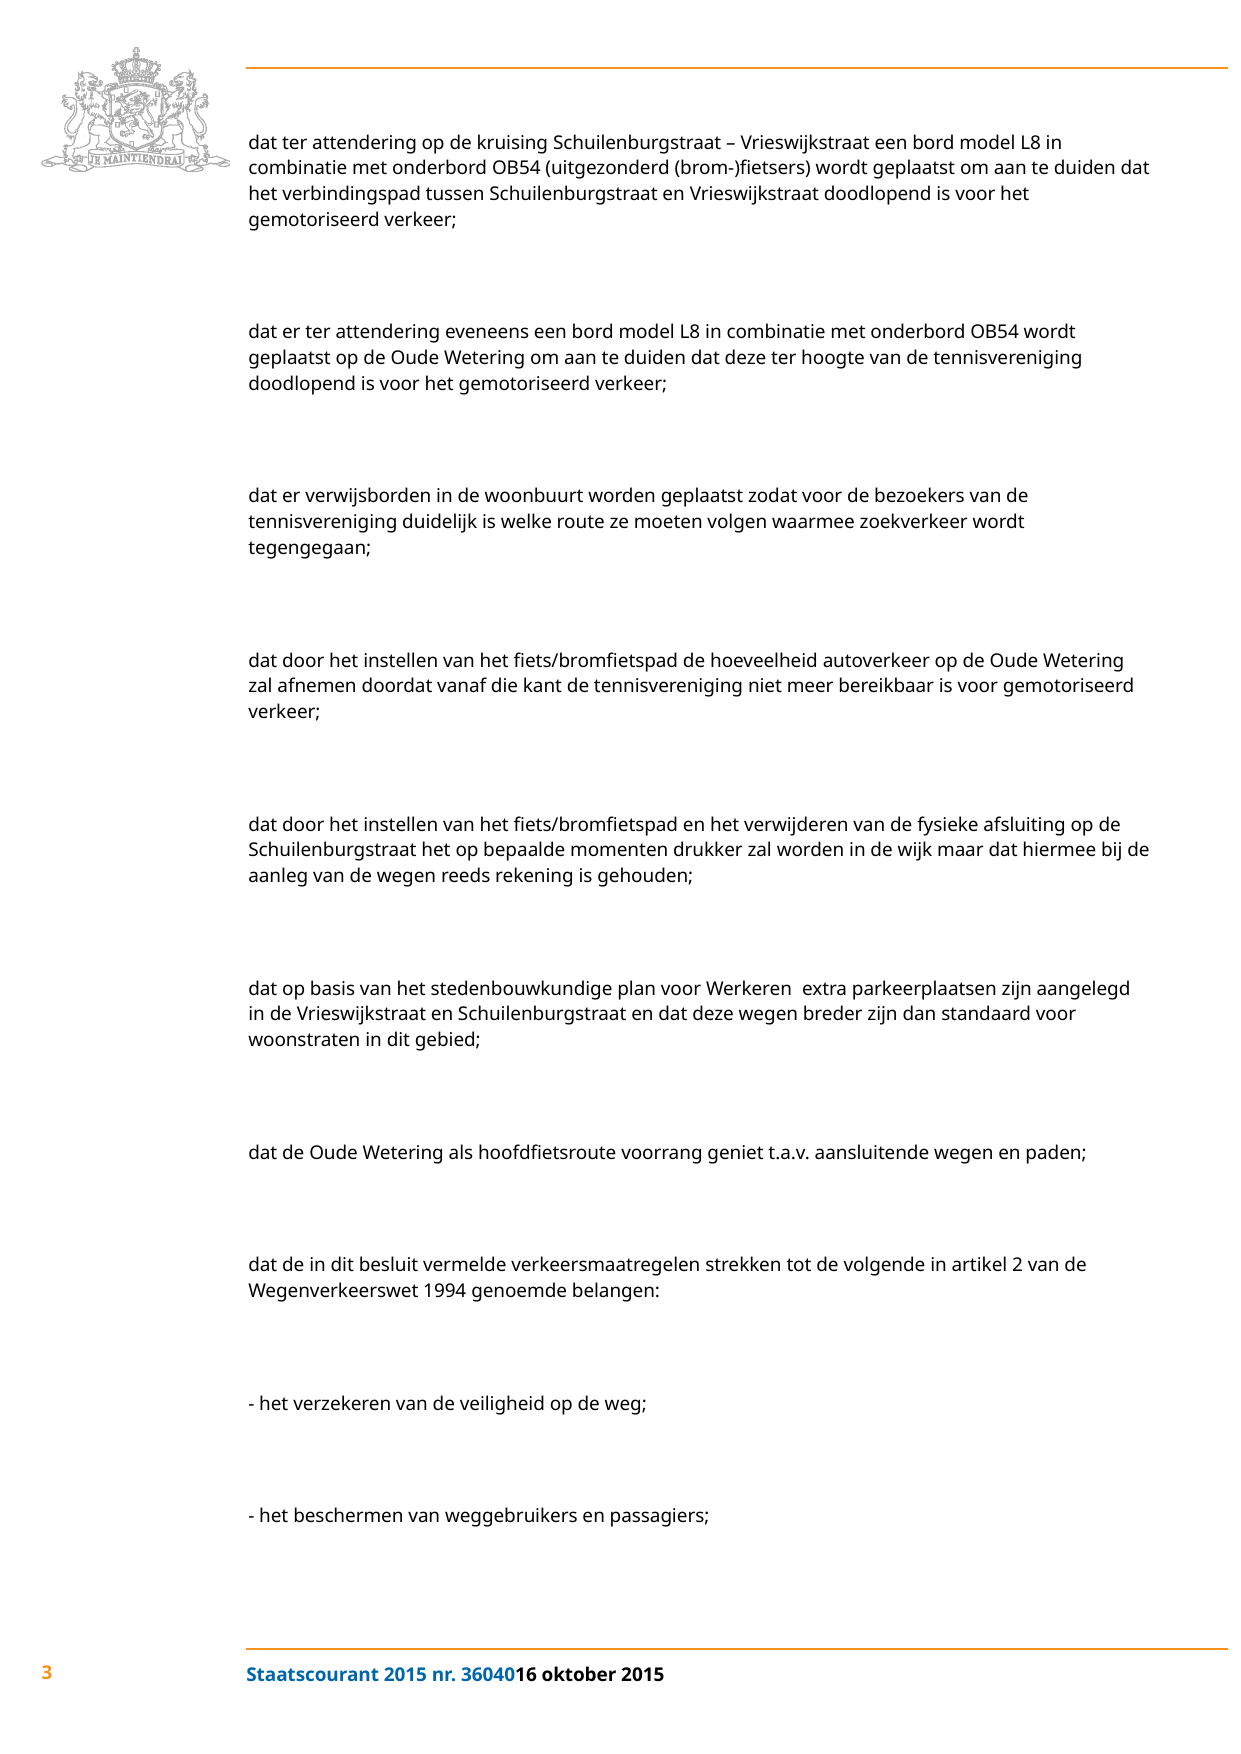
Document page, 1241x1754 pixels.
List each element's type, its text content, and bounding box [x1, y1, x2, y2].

picture [41, 47, 231, 172]
text dat de Oude Wetering als hoofdfietsroute voorrang geniet t.a.v. aansluitende wegen en paden; [248, 1139, 1152, 1165]
text dat de in dit besluit vermelde verkeersmaatregelen strekken tot de volgende in artikel 2 van de Wegenverkeerswet 1994 genoemde belangen: [248, 1252, 1152, 1303]
text dat er verwijsborden in de woonbuurt worden geplaatst zodat voor de bezoekers van de tennisvereniging duidelijk is welke route ze moeten volgen waarmee zoekverkeer wordt tegengegaan; [248, 483, 1152, 560]
text dat door het instellen van het fiets/bromfietspad de hoeveelheid autoverkeer op de Oude Wetering zal afnemen doordat vanaf die kant de tennisvereniging niet meer bereikbaar is voor gemotoriseerd verkeer; [248, 647, 1152, 724]
text dat ter attendering op de kruising Schuilenburgstraat – Vrieswijkstraat een bord model L8 in combinatie met onderbord OB54 (uitgezonderd (brom-)fietsers) wordt geplaatst om aan te duiden dat het verbindingspad tussen Schuilenburgstraat en Vrieswijkstraat doodlopend is voor het gemotoriseerd verkeer; [248, 129, 1152, 232]
text dat er ter attendering eveneens een bord model L8 in combinatie met onderbord OB54 wordt geplaatst op de Oude Wetering om aan te duiden dat deze ter hoogte van de tennisvereniging doodlopend is voor het gemotoriseerd verkeer; [248, 319, 1152, 396]
text dat door het instellen van het fiets/bromfietspad en het verwijderen van de fysieke afsluiting op de Schuilenburgstraat het op bepaalde momenten drukker zal worden in de wijk maar dat hiermee bij de aanleg van de wegen reeds rekening is gehouden; [248, 811, 1152, 888]
text - het beschermen van weggebruikers en passagiers; [248, 1502, 1152, 1528]
text - het verzekeren van de veiligheid op de weg; [248, 1390, 1152, 1416]
text dat op basis van het stedenbouwkundige plan voor Werkeren extra parkeerplaatsen zijn aangelegd in de Vrieswijkstraat en Schuilenburgstraat en dat deze wegen breder zijn dan standaard voor woonstraten in dit gebied; [248, 975, 1152, 1052]
